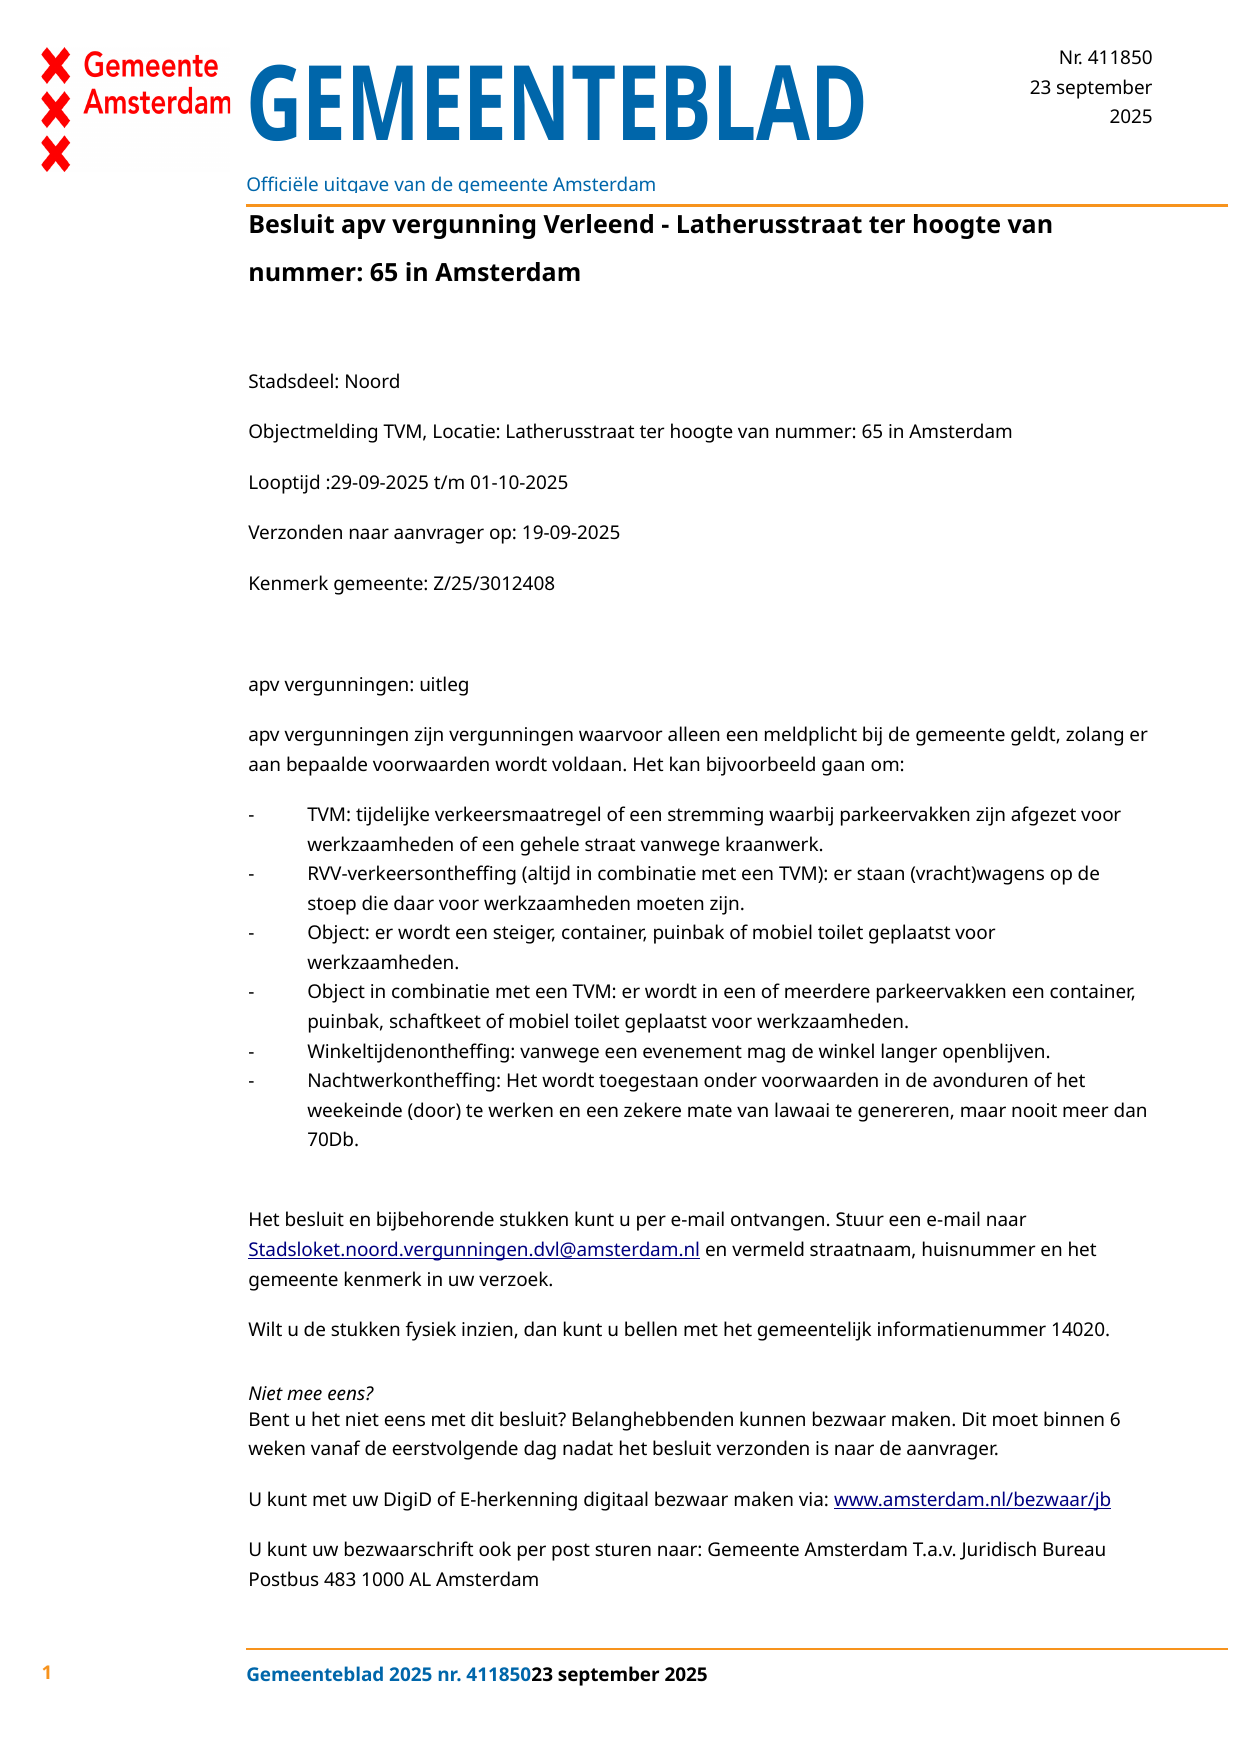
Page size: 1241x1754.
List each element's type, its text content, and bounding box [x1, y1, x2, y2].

text Stadsdeel: Noord [248, 368, 1152, 394]
text Besluit apv vergunning Verleend - Latherusstraat ter hoogte van nummer: 65 in Amsterdam [248, 207, 1152, 288]
text apv vergunningen zijn vergunningen waarvoor alleen een meldplicht bij de gemeente geldt, zolang er aan bepaalde voorwaarden wordt voldaan. Het kan bijvoorbeeld gaan om: [248, 721, 1152, 777]
text U kunt uw bezwaarschrift ook per post sturen naar: Gemeente Amsterdam T.a.v. Juridisch Bureau Postbus 483 1000 AL Amsterdam [248, 1536, 1152, 1592]
list RVV-verkeersontheffing (altijd in combinatie met een TVM): er staan (vracht)wagens op de stoep die daar voor werkzaamheden moeten zijn. [248, 860, 1152, 916]
text Het besluit en bijbehorende stukken kunt u per e-mail ontvangen. Stuur een e-mail naar Stadsloket.noord.vergunningen.dvl@amsterdam.nl en vermeld straatnaam, huisnummer en het gemeente kenmerk in uw verzoek. [248, 1207, 1152, 1292]
text Looptijd :29-09-2025 t/m 01-10-2025 [248, 469, 1152, 495]
text Kenmerk gemeente: Z/25/3012408 [248, 570, 1152, 596]
list TVM: tijdelijke verkeersmaatregel of een stremming waarbij parkeervakken zijn afgezet voor werkzaamheden of een gehele straat vanwege kraanwerk. [248, 801, 1152, 857]
list Winkeltijdenontheffing: vanwege een evenement mag de winkel langer openblijven. [248, 1038, 1152, 1064]
picture [41, 47, 231, 172]
list Nachtwerkontheffing: Het wordt toegestaan onder voorwaarden in de avonduren of het weekeinde (door) te werken en een zekere mate van lawaai te genereren, maar nooit meer dan 70Db. [248, 1067, 1152, 1152]
list Object in combinatie met een TVM: er wordt in een of meerdere parkeervakken een container, puinbak, schaftkeet of mobiel toilet geplaatst voor werkzaamheden. [248, 979, 1152, 1034]
text apv vergunningen: uitleg [248, 671, 1152, 697]
text Bent u het niet eens met dit besluit? Belanghebbenden kunnen bezwaar maken. Dit moet binnen 6 weken vanaf de eerstvolgende dag nadat het besluit verzonden is naar de aanvrager. [248, 1406, 1152, 1461]
text U kunt met uw DigiD of E-herkenning digitaal bezwaar maken via: www.amsterdam.nl/bezwaar/jb [248, 1486, 1152, 1512]
text Verzonden naar aanvrager op: 19-09-2025 [248, 519, 1152, 545]
text Objectmelding TVM, Locatie: Latherusstraat ter hoogte van nummer: 65 in Amsterdam [248, 419, 1152, 444]
text Niet mee eens? [248, 1380, 1152, 1406]
list Object: er wordt een steiger, container, puinbak of mobiel toilet geplaatst voor werkzaamheden. [248, 919, 1152, 975]
text Wilt u de stukken fysiek inzien, dan kunt u bellen met het gemeentelijk informatienummer 14020. [248, 1316, 1152, 1342]
